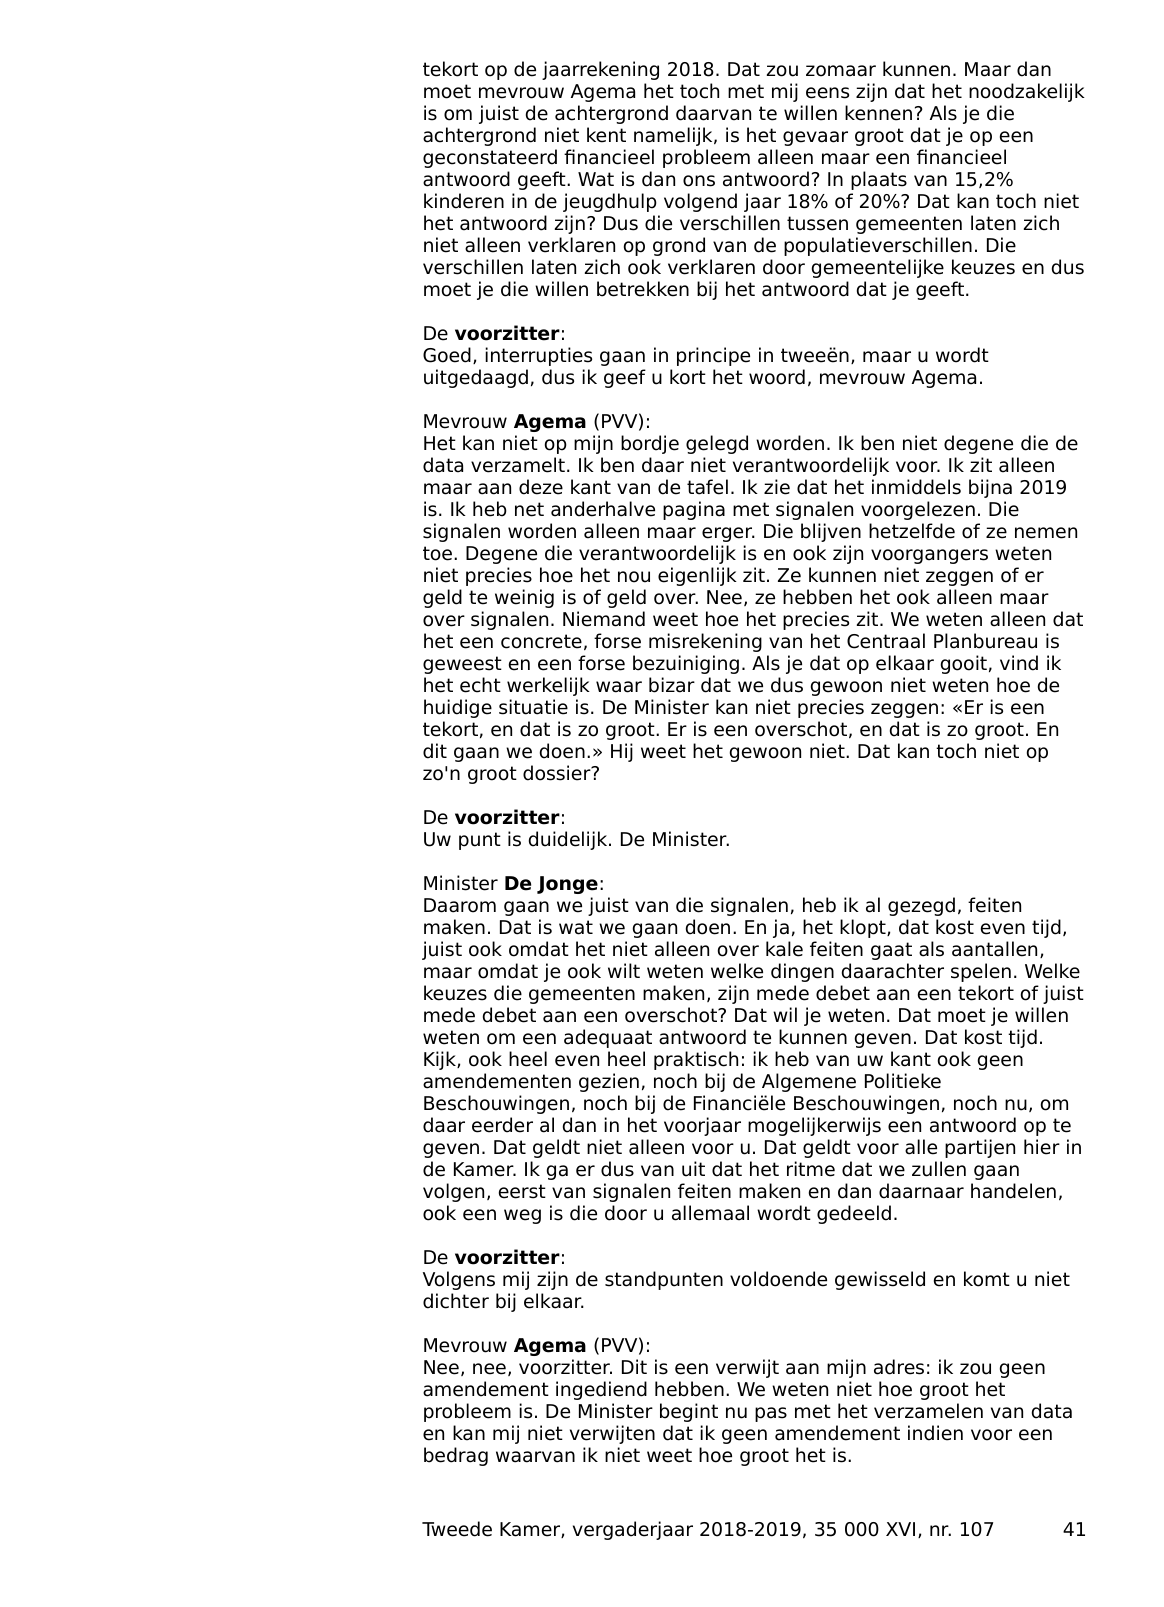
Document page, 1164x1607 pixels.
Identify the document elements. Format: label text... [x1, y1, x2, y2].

text Uw punt is duidelijk. De Minister. [422, 829, 1087, 851]
text De voorzitter: [422, 1247, 1087, 1269]
text tekort op de jaarrekening 2018. Dat zou zomaar kunnen. Maar dan moet mevrouw Agema het toch met mij eens zijn dat het noodzakelijk is om juist de achtergrond daarvan te willen kennen? Als je die achtergrond niet kent namelijk, is het gevaar groot dat je op een geconstateerd financieel probleem alleen maar een financieel antwoord geeft. Wat is dan ons antwoord? In plaats van 15,2% kinderen in de jeugdhulp volgend jaar 18% of 20%? Dat kan toch niet het antwoord zijn? Dus die verschillen tussen gemeenten laten zich niet alleen verklaren op grond van de populatieverschillen. Die verschillen laten zich ook verklaren door gemeentelijke keuzes en dus moet je die willen betrekken bij het antwoord dat je geeft. [422, 59, 1087, 301]
text Mevrouw Agema (PVV): [422, 1335, 1087, 1357]
text Het kan niet op mijn bordje gelegd worden. Ik ben niet degene die de data verzamelt. Ik ben daar niet verantwoordelijk voor. Ik zit alleen maar aan deze kant van de tafel. Ik zie dat het inmiddels bijna 2019 is. Ik heb net anderhalve pagina met signalen voorgelezen. Die signalen worden alleen maar erger. Die blijven hetzelfde of ze nemen toe. Degene die verantwoordelijk is en ook zijn voorgangers weten niet precies hoe het nou eigenlijk zit. Ze kunnen niet zeggen of er geld te weinig is of geld over. Nee, ze hebben het ook alleen maar over signalen. Niemand weet hoe het precies zit. We weten alleen dat het een concrete, forse misrekening van het Centraal Planbureau is geweest en een forse bezuiniging. Als je dat op elkaar gooit, vind ik het echt werkelijk waar bizar dat we dus gewoon niet weten hoe de huidige situatie is. De Minister kan niet precies zeggen: «Er is een tekort, en dat is zo groot. Er is een overschot, en dat is zo groot. En dit gaan we doen.» Hij weet het gewoon niet. Dat kan toch niet op zo'n groot dossier? [422, 433, 1087, 785]
text Volgens mij zijn de standpunten voldoende gewisseld en komt u niet dichter bij elkaar. [422, 1269, 1087, 1313]
text Nee, nee, voorzitter. Dit is een verwijt aan mijn adres: ik zou geen amendement ingediend hebben. We weten niet hoe groot het probleem is. De Minister begint nu pas met het verzamelen van data en kan mij niet verwijten dat ik geen amendement indien voor een bedrag waarvan ik niet weet hoe groot het is. [422, 1357, 1087, 1467]
text De voorzitter: [422, 807, 1087, 829]
text Daarom gaan we juist van die signalen, heb ik al gezegd, feiten maken. Dat is wat we gaan doen. En ja, het klopt, dat kost even tijd, juist ook omdat het niet alleen over kale feiten gaat als aantallen, maar omdat je ook wilt weten welke dingen daarachter spelen. Welke keuzes die gemeenten maken, zijn mede debet aan een tekort of juist mede debet aan een overschot? Dat wil je weten. Dat moet je willen weten om een adequaat antwoord te kunnen geven. Dat kost tijd. Kijk, ook heel even heel praktisch: ik heb van uw kant ook geen amendementen gezien, noch bij de Algemene Politieke Beschouwingen, noch bij de Financiële Beschouwingen, noch nu, om daar eerder al dan in het voorjaar mogelijkerwijs een antwoord op te geven. Dat geldt niet alleen voor u. Dat geldt voor alle partijen hier in de Kamer. Ik ga er dus van uit dat het ritme dat we zullen gaan volgen, eerst van signalen feiten maken en dan daarnaar handelen, ook een weg is die door u allemaal wordt gedeeld. [422, 895, 1087, 1225]
text De voorzitter: [422, 323, 1087, 345]
text Goed, interrupties gaan in principe in tweeën, maar u wordt uitgedaagd, dus ik geef u kort het woord, mevrouw Agema. [422, 345, 1087, 389]
text Minister De Jonge: [422, 873, 1087, 895]
text Mevrouw Agema (PVV): [422, 411, 1087, 433]
